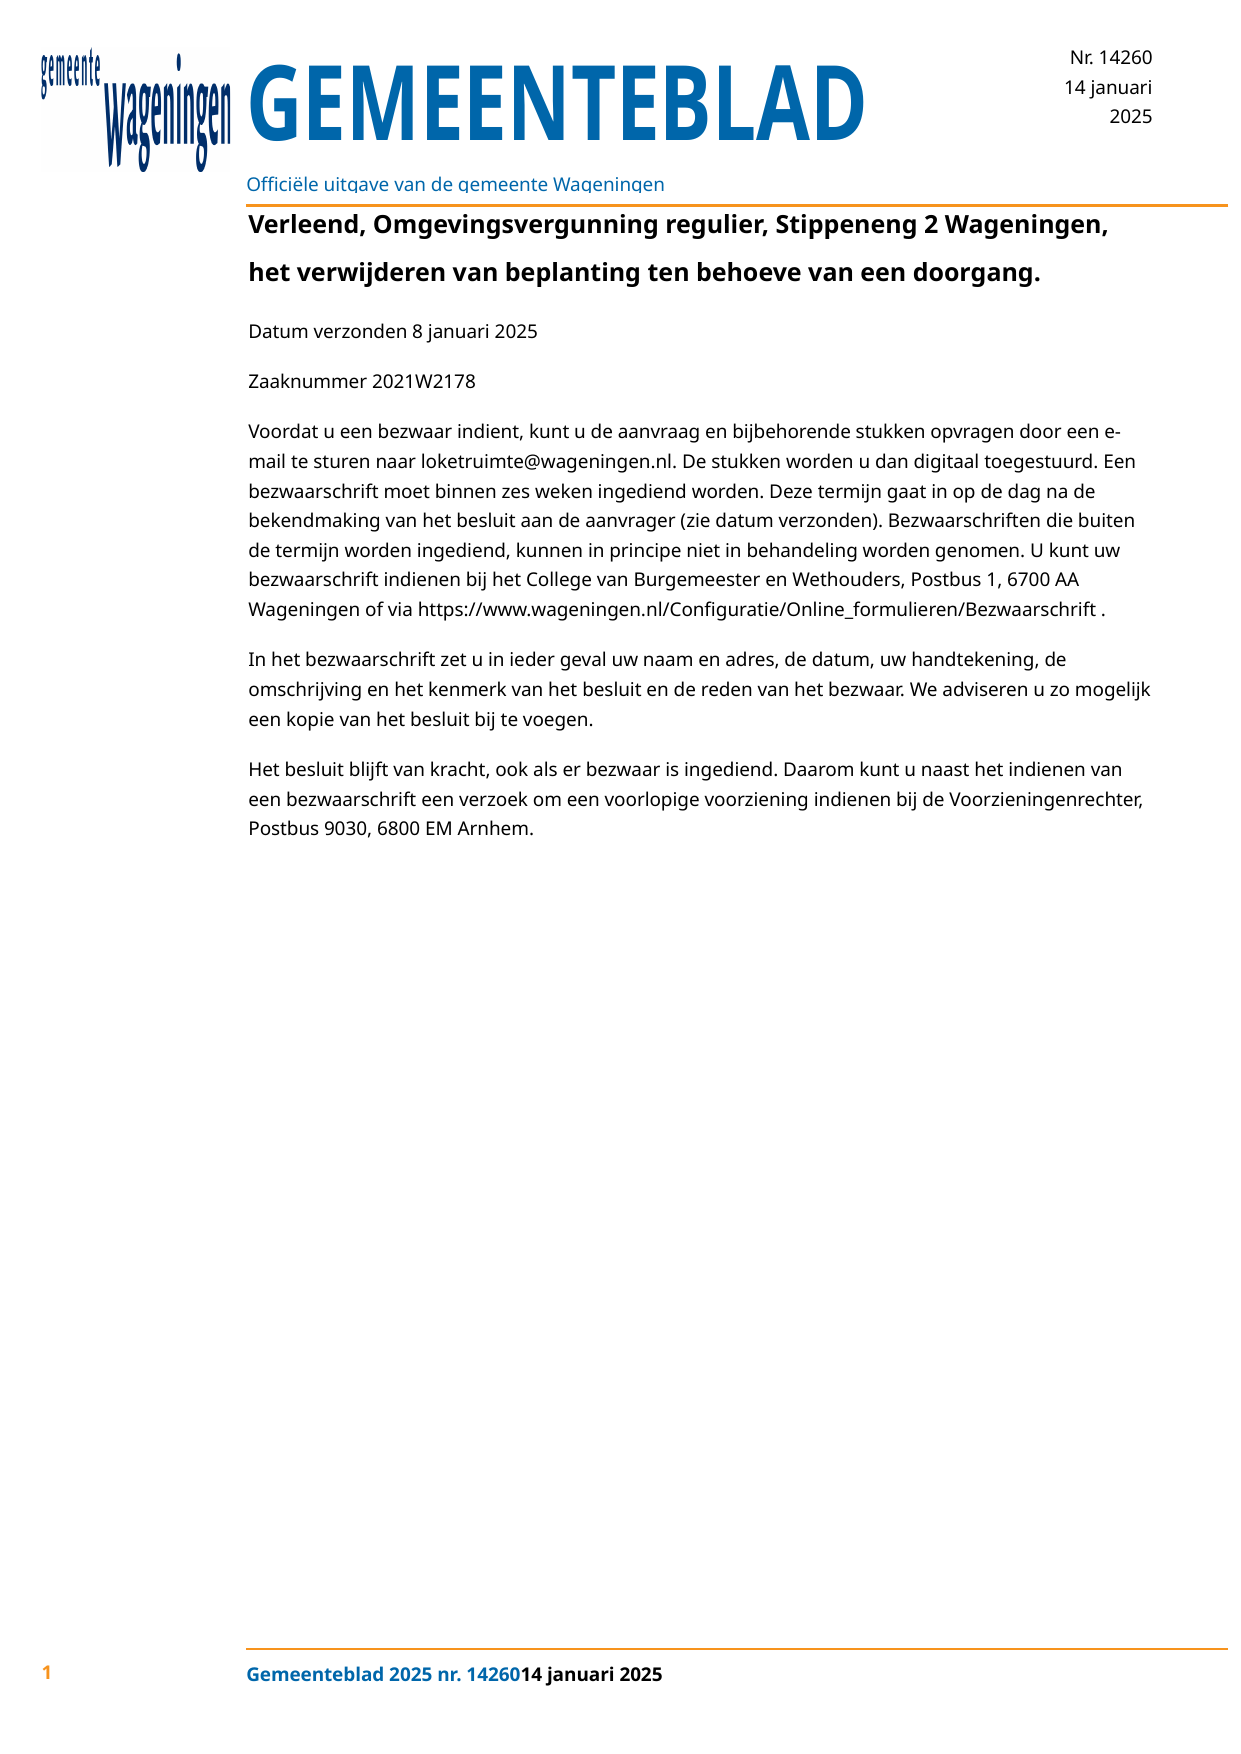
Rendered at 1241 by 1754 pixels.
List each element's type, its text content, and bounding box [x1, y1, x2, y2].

text Zaaknummer 2021W2178 [248, 368, 1152, 394]
picture [41, 47, 231, 172]
text In het bezwaarschrift zet u in ieder geval uw naam en adres, de datum, uw handtekening, de omschrijving en het kenmerk van het besluit en de reden van het bezwaar. We adviseren u zo mogelijk een kopie van het besluit bij te voegen. [248, 647, 1152, 732]
text Voordat u een bezwaar indient, kunt u de aanvraag en bijbehorende stukken opvragen door een e-mail te sturen naar loketruimte@wageningen.nl. De stukken worden u dan digitaal toegestuurd. Een bezwaarschrift moet binnen zes weken ingediend worden. Deze termijn gaat in op de dag na de bekendmaking van het besluit aan de aanvrager (zie datum verzonden). Bezwaarschriften die buiten de termijn worden ingediend, kunnen in principe niet in behandeling worden genomen. U kunt uw bezwaarschrift indienen bij het College van Burgemeester en Wethouders, Postbus 1, 6700 AA Wageningen of via https://www.wageningen.nl/Configuratie/Online_formulieren/Bezwaarschrift . [248, 419, 1152, 622]
text Verleend, Omgevingsvergunning regulier, Stippeneng 2 Wageningen, het verwijderen van beplanting ten behoeve van een doorgang. [248, 207, 1152, 288]
text Datum verzonden 8 januari 2025 [248, 318, 1152, 344]
text Het besluit blijft van kracht, ook als er bezwaar is ingediend. Daarom kunt u naast het indienen van een bezwaarschrift een verzoek om een voorlopige voorziening indienen bij de Voorzieningenrechter, Postbus 9030, 6800 EM Arnhem. [248, 756, 1152, 841]
